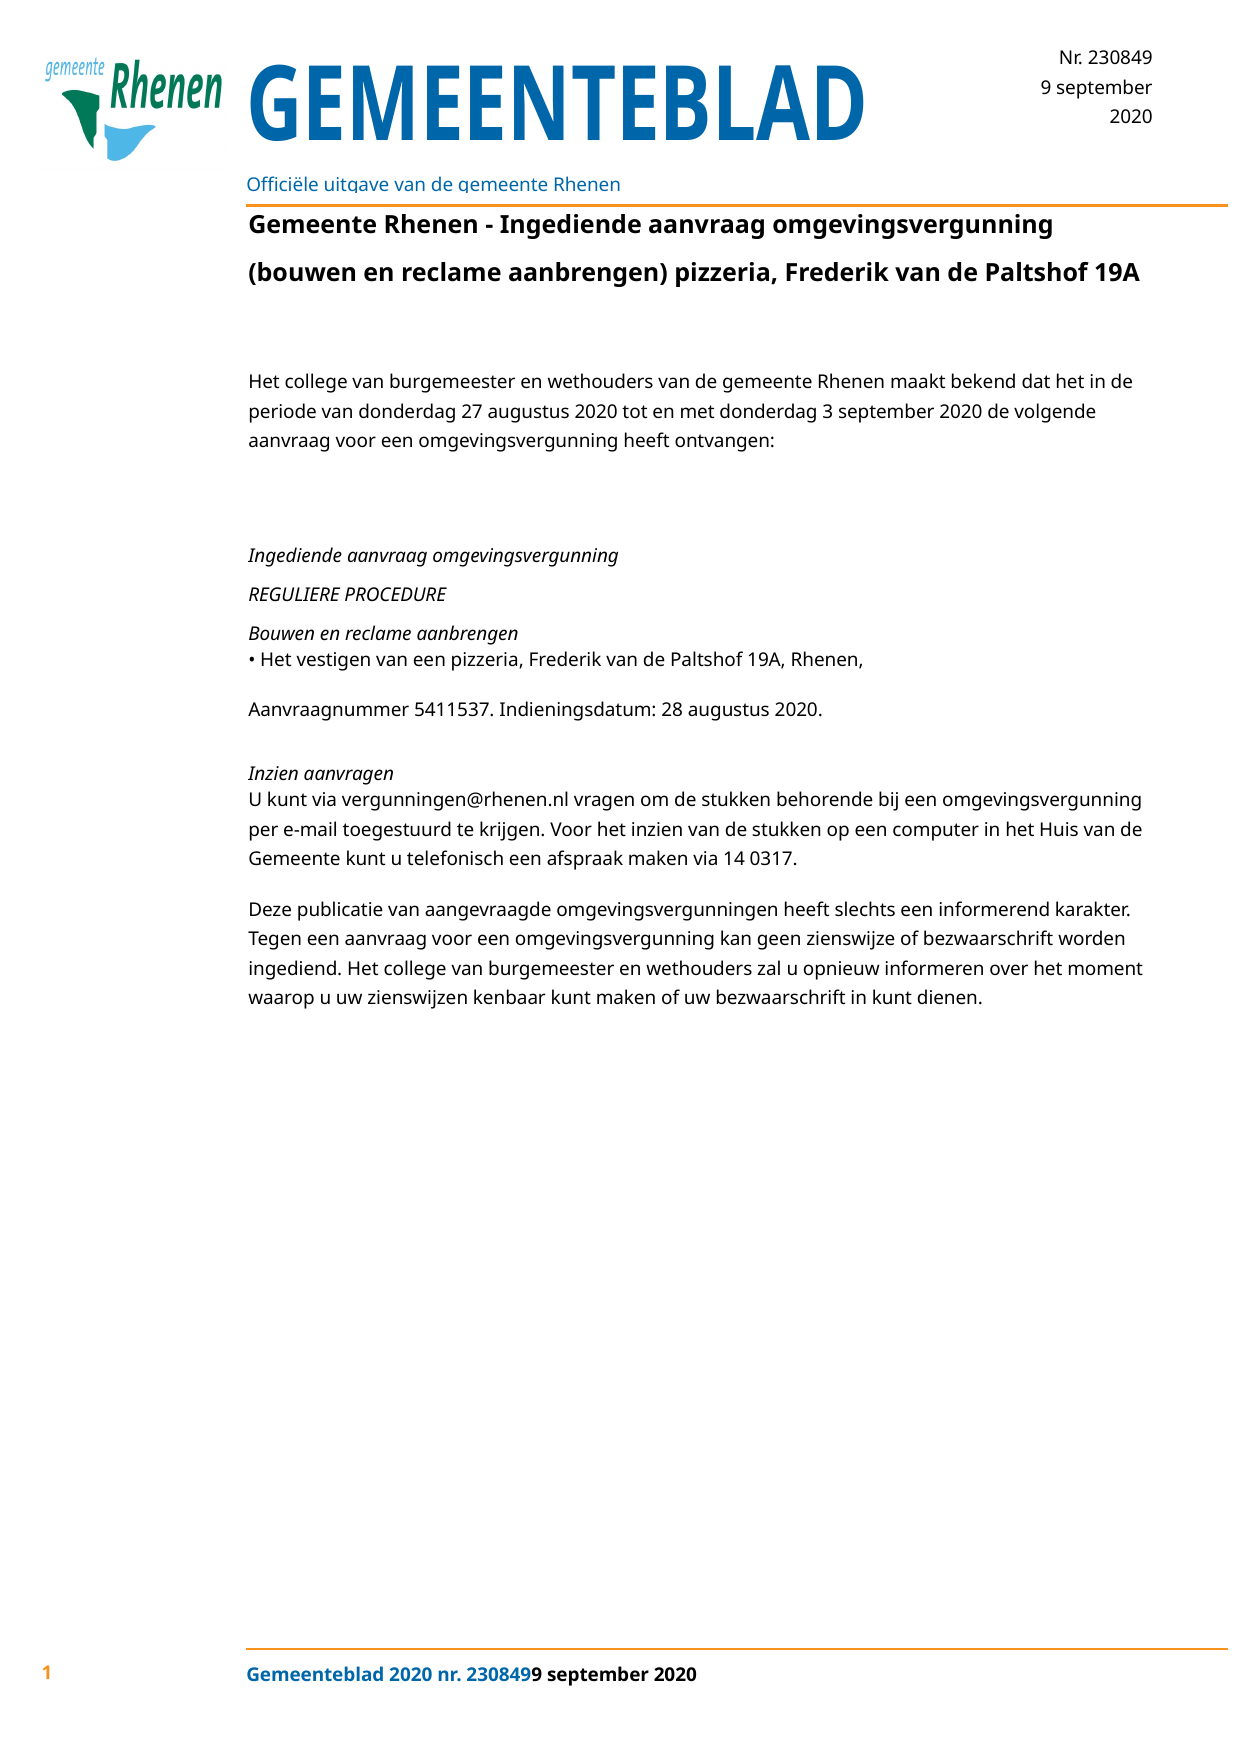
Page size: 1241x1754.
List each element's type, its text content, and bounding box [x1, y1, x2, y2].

text Ingediende aanvraag omgevingsvergunning [248, 542, 1152, 568]
text • Het vestigen van een pizzeria, Frederik van de Paltshof 19A, Rhenen, [248, 646, 1152, 672]
text Gemeente Rhenen - Ingediende aanvraag omgevingsvergunning (bouwen en reclame aanbrengen) pizzeria, Frederik van de Paltshof 19A [248, 207, 1152, 288]
picture [41, 47, 231, 172]
text Deze publicatie van aangevraagde omgevingsvergunningen heeft slechts een informerend karakter. Tegen een aanvraag voor een omgevingsvergunning kan geen zienswijze of bezwaarschrift worden ingediend. Het college van burgemeester en wethouders zal u opnieuw informeren over het moment waarop u uw zienswijzen kenbaar kunt maken of uw bezwaarschrift in kunt dienen. [248, 896, 1152, 1010]
text Het college van burgemeester en wethouders van de gemeente Rhenen maakt bekend dat het in de periode van donderdag 27 augustus 2020 tot en met donderdag 3 september 2020 de volgende aanvraag voor een omgevingsvergunning heeft ontvangen: [248, 368, 1152, 453]
text Aanvraagnummer 5411537. Indieningsdatum: 28 augustus 2020. [248, 697, 1152, 722]
text Inzien aanvragen [248, 761, 1152, 786]
text U kunt via vergunningen@rhenen.nl vragen om de stukken behorende bij een omgevingsvergunning per e-mail toegestuurd te krijgen. Voor het inzien van de stukken op een computer in het Huis van de Gemeente kunt u telefonisch een afspraak maken via 14 0317. [248, 786, 1152, 871]
text Bouwen en reclame aanbrengen [248, 620, 1152, 646]
text REGULIERE PROCEDURE [248, 581, 1152, 607]
